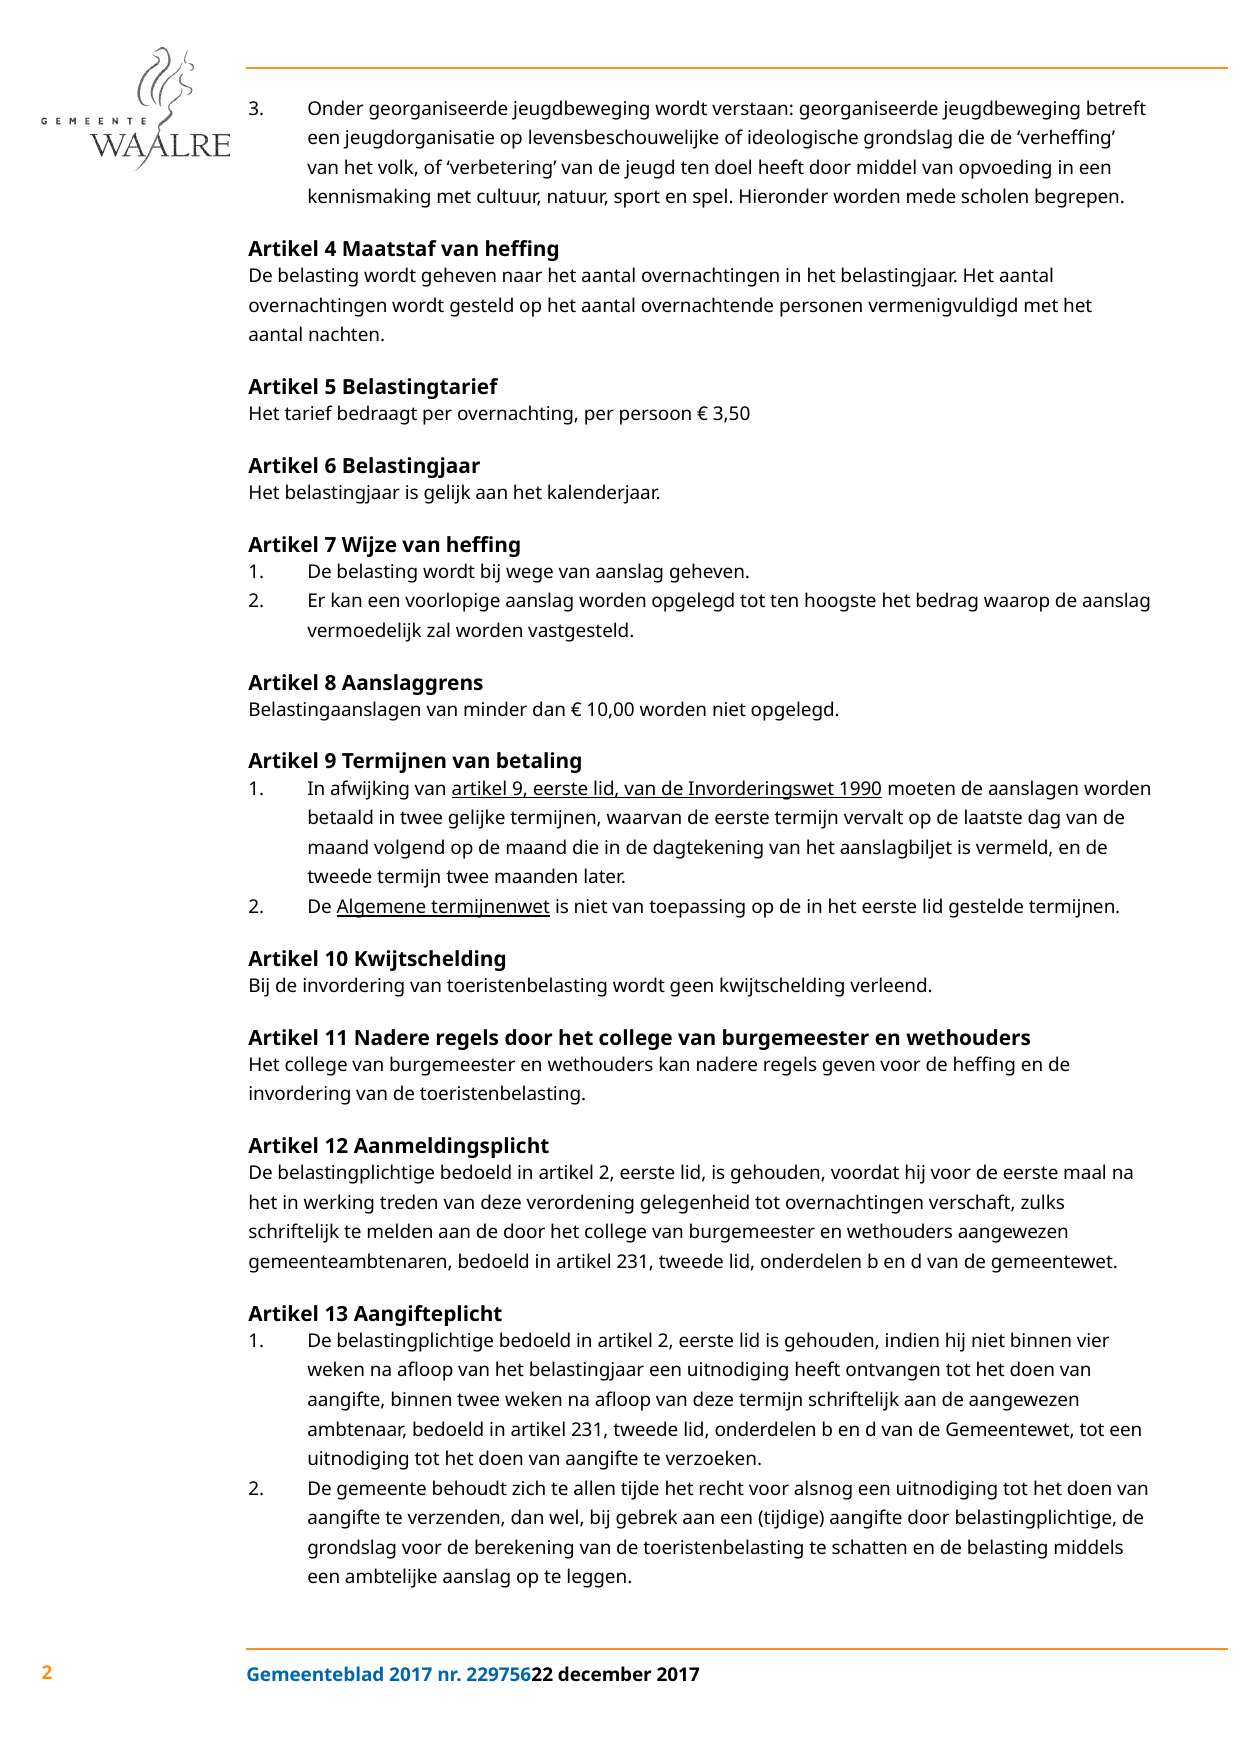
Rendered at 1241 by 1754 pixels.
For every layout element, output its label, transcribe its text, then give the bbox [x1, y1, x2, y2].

text Artikel 7 Wijze van heffing [248, 530, 1152, 558]
text De belastingplichtige bedoeld in artikel 2, eerste lid, is gehouden, voordat hij voor de eerste maal na het in werking treden van deze verordening gelegenheid tot overnachtingen verschaft, zulks schriftelijk te melden aan de door het college van burgemeester en wethouders aangewezen gemeenteambtenaren, bedoeld in artikel 231, tweede lid, onderdelen b en d van de gemeentewet. [248, 1159, 1152, 1274]
list Er kan een voorlopige aanslag worden opgelegd tot ten hoogste het bedrag waarop de aanslag vermoedelijk zal worden vastgesteld. [248, 588, 1152, 643]
text De belasting wordt geheven naar het aantal overnachtingen in het belastingjaar. Het aantal overnachtingen wordt gesteld op het aantal overnachtende personen vermenigvuldigd met het aantal nachten. [248, 262, 1152, 347]
text Artikel 11 Nadere regels door het college van burgemeester en wethouders [248, 1023, 1152, 1051]
text Artikel 8 Aanslaggrens [248, 668, 1152, 696]
picture [41, 47, 231, 172]
text Het college van burgemeester en wethouders kan nadere regels geven voor de heffing en de invordering van de toeristenbelasting. [248, 1051, 1152, 1106]
text Artikel 13 Aangifteplicht [248, 1299, 1152, 1327]
list De Algemene termijnenwet is niet van toepassing op de in het eerste lid gestelde termijnen. [248, 893, 1152, 919]
list De belastingplichtige bedoeld in artikel 2, eerste lid is gehouden, indien hij niet binnen vier weken na afloop van het belastingjaar een uitnodiging heeft ontvangen tot het doen van aangifte, binnen twee weken na afloop van deze termijn schriftelijk aan de aangewezen ambtenaar, bedoeld in artikel 231, tweede lid, onderdelen b en d van de Gemeentewet, tot een uitnodiging tot het doen van aangifte te verzoeken. [248, 1327, 1152, 1471]
list In afwijking van artikel 9, eerste lid, van de Invorderingswet 1990 moeten de aanslagen worden betaald in twee gelijke termijnen, waarvan de eerste termijn vervalt op de laatste dag van de maand volgend op de maand die in de dagtekening van het aanslagbiljet is vermeld, en de tweede termijn twee maanden later. [248, 775, 1152, 889]
list Onder georganiseerde jeugdbeweging wordt verstaan: georganiseerde jeugdbeweging betreft een jeugdorganisatie op levensbeschouwelijke of ideologische grondslag die de ‘verheffing’ van het volk, of ‘verbetering’ van de jeugd ten doel heeft door middel van opvoeding in een kennismaking met cultuur, natuur, sport en spel. Hieronder worden mede scholen begrepen. [248, 95, 1152, 209]
text Het tarief bedraagt per overnachting, per persoon € 3,50 [248, 400, 1152, 426]
text Belastingaanslagen van minder dan € 10,00 worden niet opgelegd. [248, 696, 1152, 722]
text Artikel 4 Maatstaf van heffing [248, 234, 1152, 262]
list De gemeente behoudt zich te allen tijde het recht voor alsnog een uitnodiging tot het doen van aangifte te verzenden, dan wel, bij gebrek aan een (tijdige) aangifte door belastingplichtige, de grondslag voor de berekening van de toeristenbelasting te schatten en de belasting middels een ambtelijke aanslag op te leggen. [248, 1475, 1152, 1589]
text Bij de invordering van toeristenbelasting wordt geen kwijtschelding verleend. [248, 972, 1152, 998]
text Artikel 6 Belastingjaar [248, 451, 1152, 479]
text Artikel 5 Belastingtarief [248, 372, 1152, 400]
text Artikel 12 Aanmeldingsplicht [248, 1131, 1152, 1159]
text Artikel 10 Kwijtschelding [248, 944, 1152, 972]
text Artikel 9 Termijnen van betaling [248, 747, 1152, 775]
list De belasting wordt bij wege van aanslag geheven. [248, 558, 1152, 584]
text Het belastingjaar is gelijk aan het kalenderjaar. [248, 479, 1152, 505]
